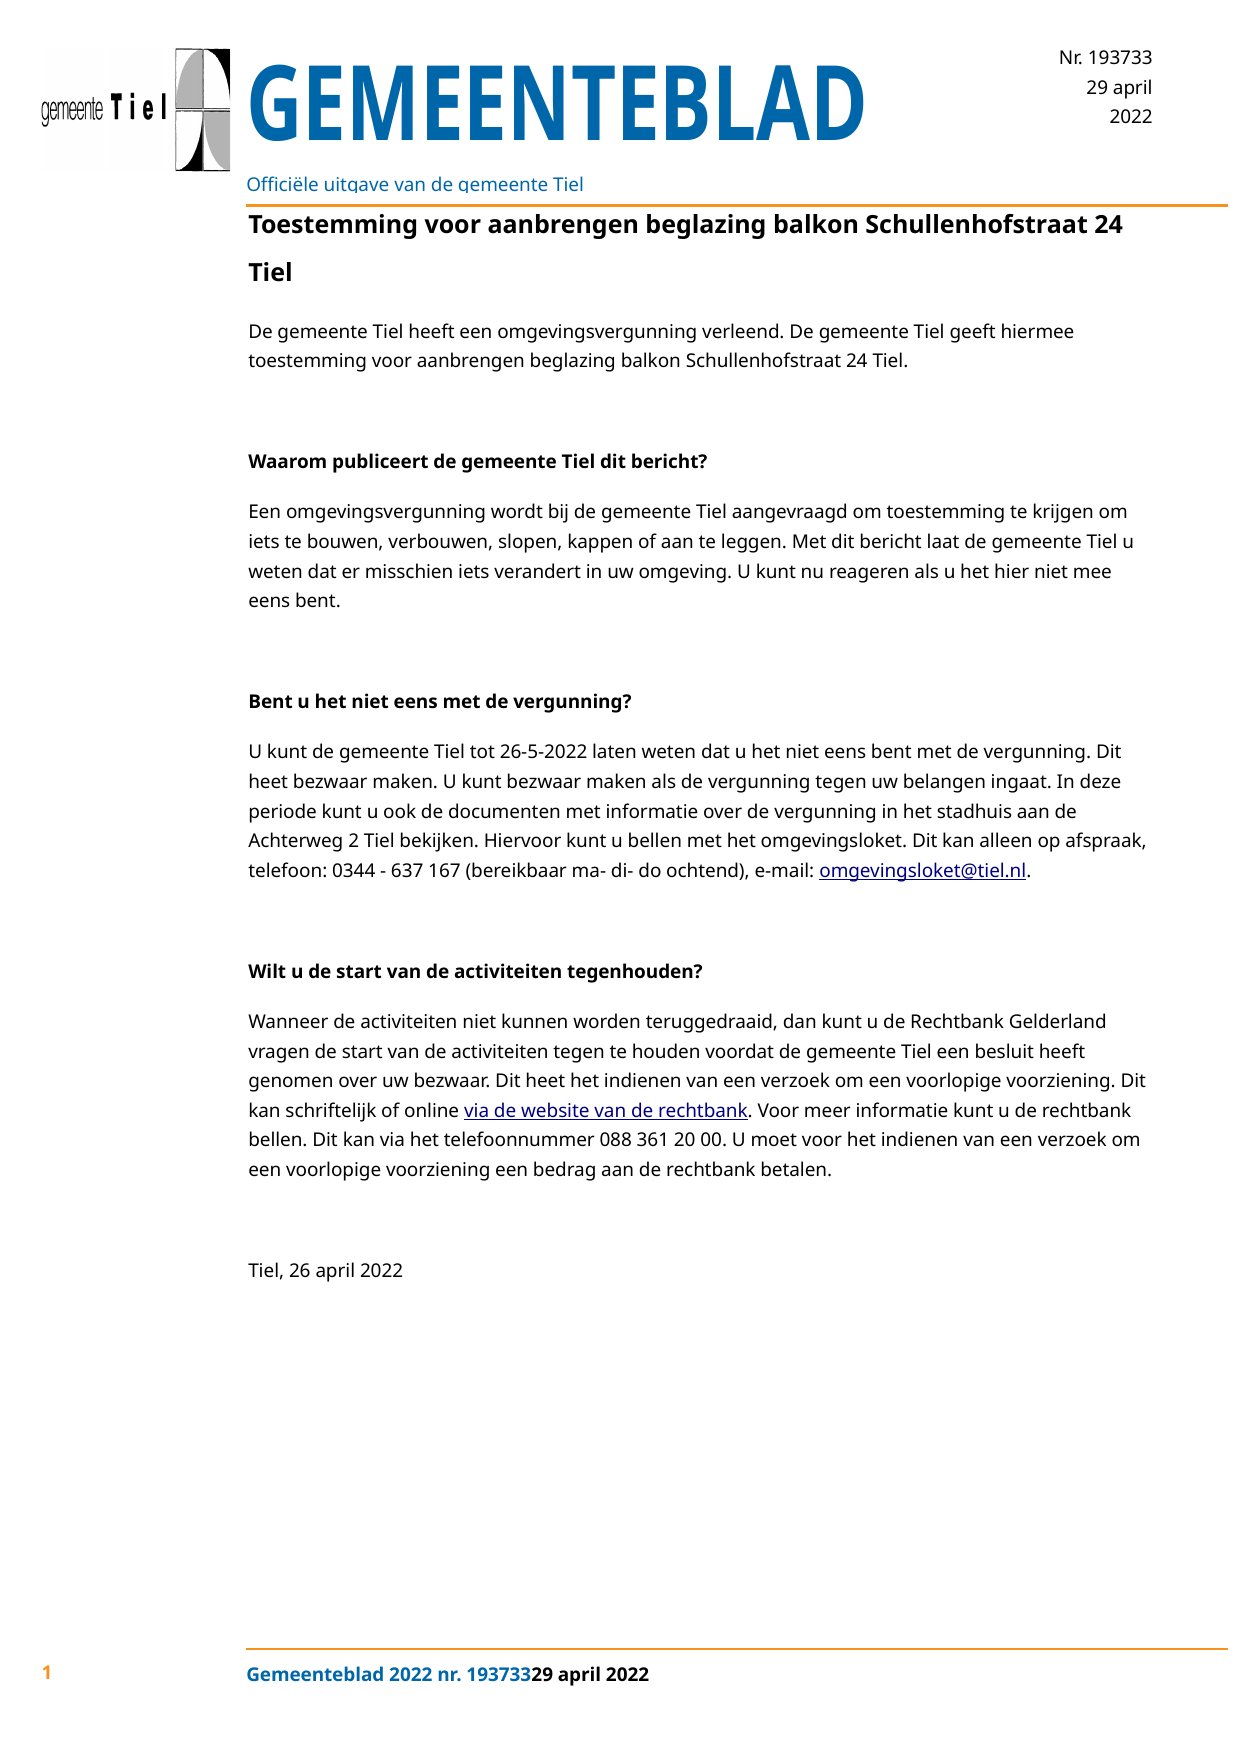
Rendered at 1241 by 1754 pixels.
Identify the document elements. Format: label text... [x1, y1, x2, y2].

text U kunt de gemeente Tiel tot 26-5-2022 laten weten dat u het niet eens bent met de vergunning. Dit heet bezwaar maken. U kunt bezwaar maken als de vergunning tegen uw belangen ingaat. In deze periode kunt u ook de documenten met informatie over de vergunning in het stadhuis aan de Achterweg 2 Tiel bekijken. Hiervoor kunt u bellen met het omgevingsloket. Dit kan alleen op afspraak, telefoon: 0344 - 637 167 (bereikbaar ma- di- do ochtend), e-mail: omgevingsloket@tiel.nl. [248, 739, 1152, 883]
text Waarom publiceert de gemeente Tiel dit bericht? [248, 448, 1152, 474]
text Tiel, 26 april 2022 [248, 1257, 1152, 1283]
text Een omgevingsvergunning wordt bij de gemeente Tiel aangevraagd om toestemming te krijgen om iets te bouwen, verbouwen, slopen, kappen of aan te leggen. Met dit bericht laat de gemeente Tiel u weten dat er misschien iets verandert in uw omgeving. U kunt nu reageren als u het hier niet mee eens bent. [248, 499, 1152, 613]
text Bent u het niet eens met de vergunning? [248, 688, 1152, 714]
text De gemeente Tiel heeft een omgevingsvergunning verleend. De gemeente Tiel geeft hiermee toestemming voor aanbrengen beglazing balkon Schullenhofstraat 24 Tiel. [248, 318, 1152, 373]
text Toestemming voor aanbrengen beglazing balkon Schullenhofstraat 24 Tiel [248, 207, 1152, 288]
text Wilt u de start van de activiteiten tegenhouden? [248, 958, 1152, 984]
picture [41, 47, 231, 172]
text Wanneer de activiteiten niet kunnen worden teruggedraaid, dan kunt u de Rechtbank Gelderland vragen de start van de activiteiten tegen te houden voordat de gemeente Tiel een besluit heeft genomen over uw bezwaar. Dit heet het indienen van een verzoek om een voorlopige voorziening. Dit kan schriftelijk of online via de website van de rechtbank. Voor meer informatie kunt u de rechtbank bellen. Dit kan via het telefoonnummer 088 361 20 00. U moet voor het indienen van een verzoek om een voorlopige voorziening een bedrag aan de rechtbank betalen. [248, 1008, 1152, 1182]
